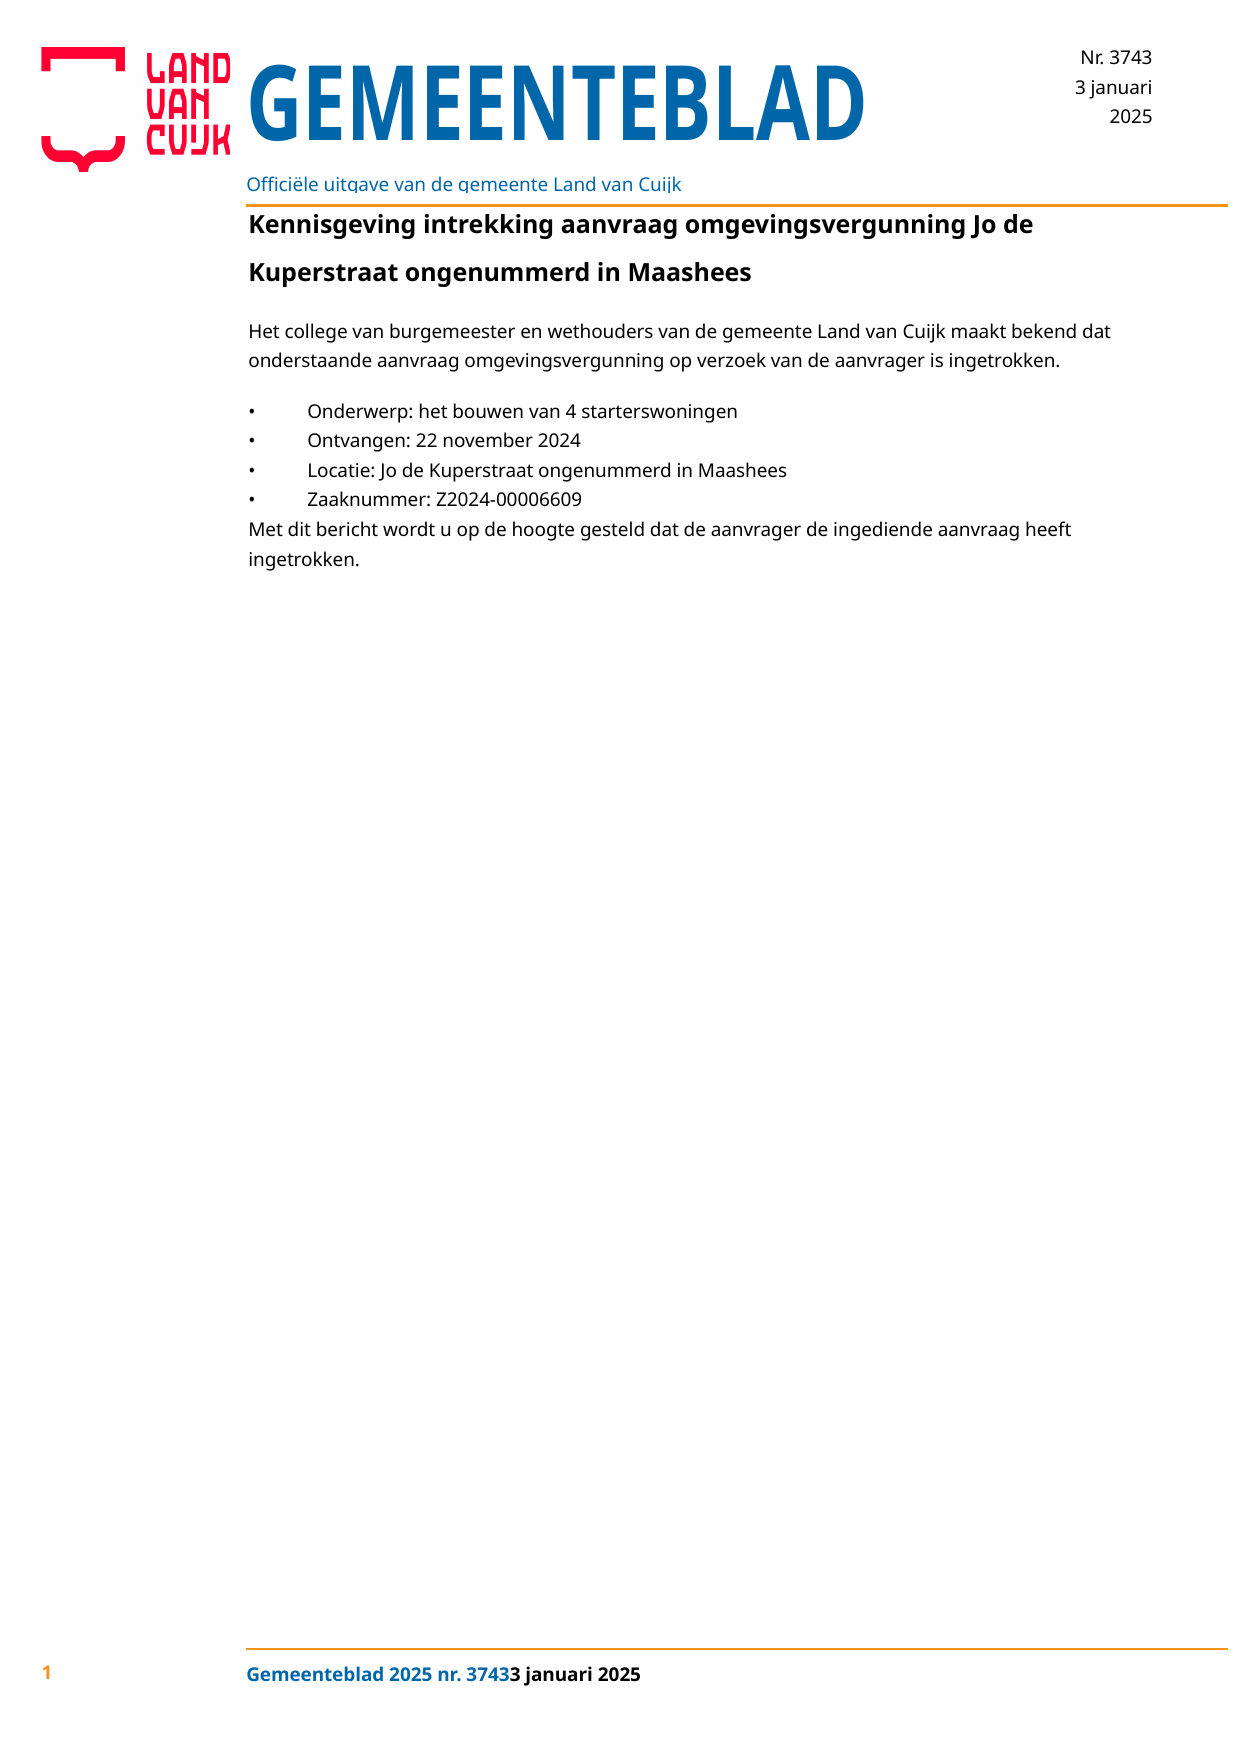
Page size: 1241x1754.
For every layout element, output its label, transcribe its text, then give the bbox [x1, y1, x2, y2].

list Locatie: Jo de Kuperstraat ongenummerd in Maashees [248, 457, 1152, 483]
text Het college van burgemeester en wethouders van de gemeente Land van Cuijk maakt bekend dat onderstaande aanvraag omgevingsvergunning op verzoek van de aanvrager is ingetrokken. [248, 318, 1152, 373]
text Kennisgeving intrekking aanvraag omgevingsvergunning Jo de Kuperstraat ongenummerd in Maashees [248, 207, 1152, 288]
picture [41, 47, 231, 172]
text Met dit bericht wordt u op de hoogte gesteld dat de aanvrager de ingediende aanvraag heeft ingetrokken. [248, 516, 1152, 572]
list Onderwerp: het bouwen van 4 starterswoningen [248, 398, 1152, 424]
list Ontvangen: 22 november 2024 [248, 427, 1152, 453]
list Zaaknummer: Z2024-00006609 [248, 487, 1152, 512]
